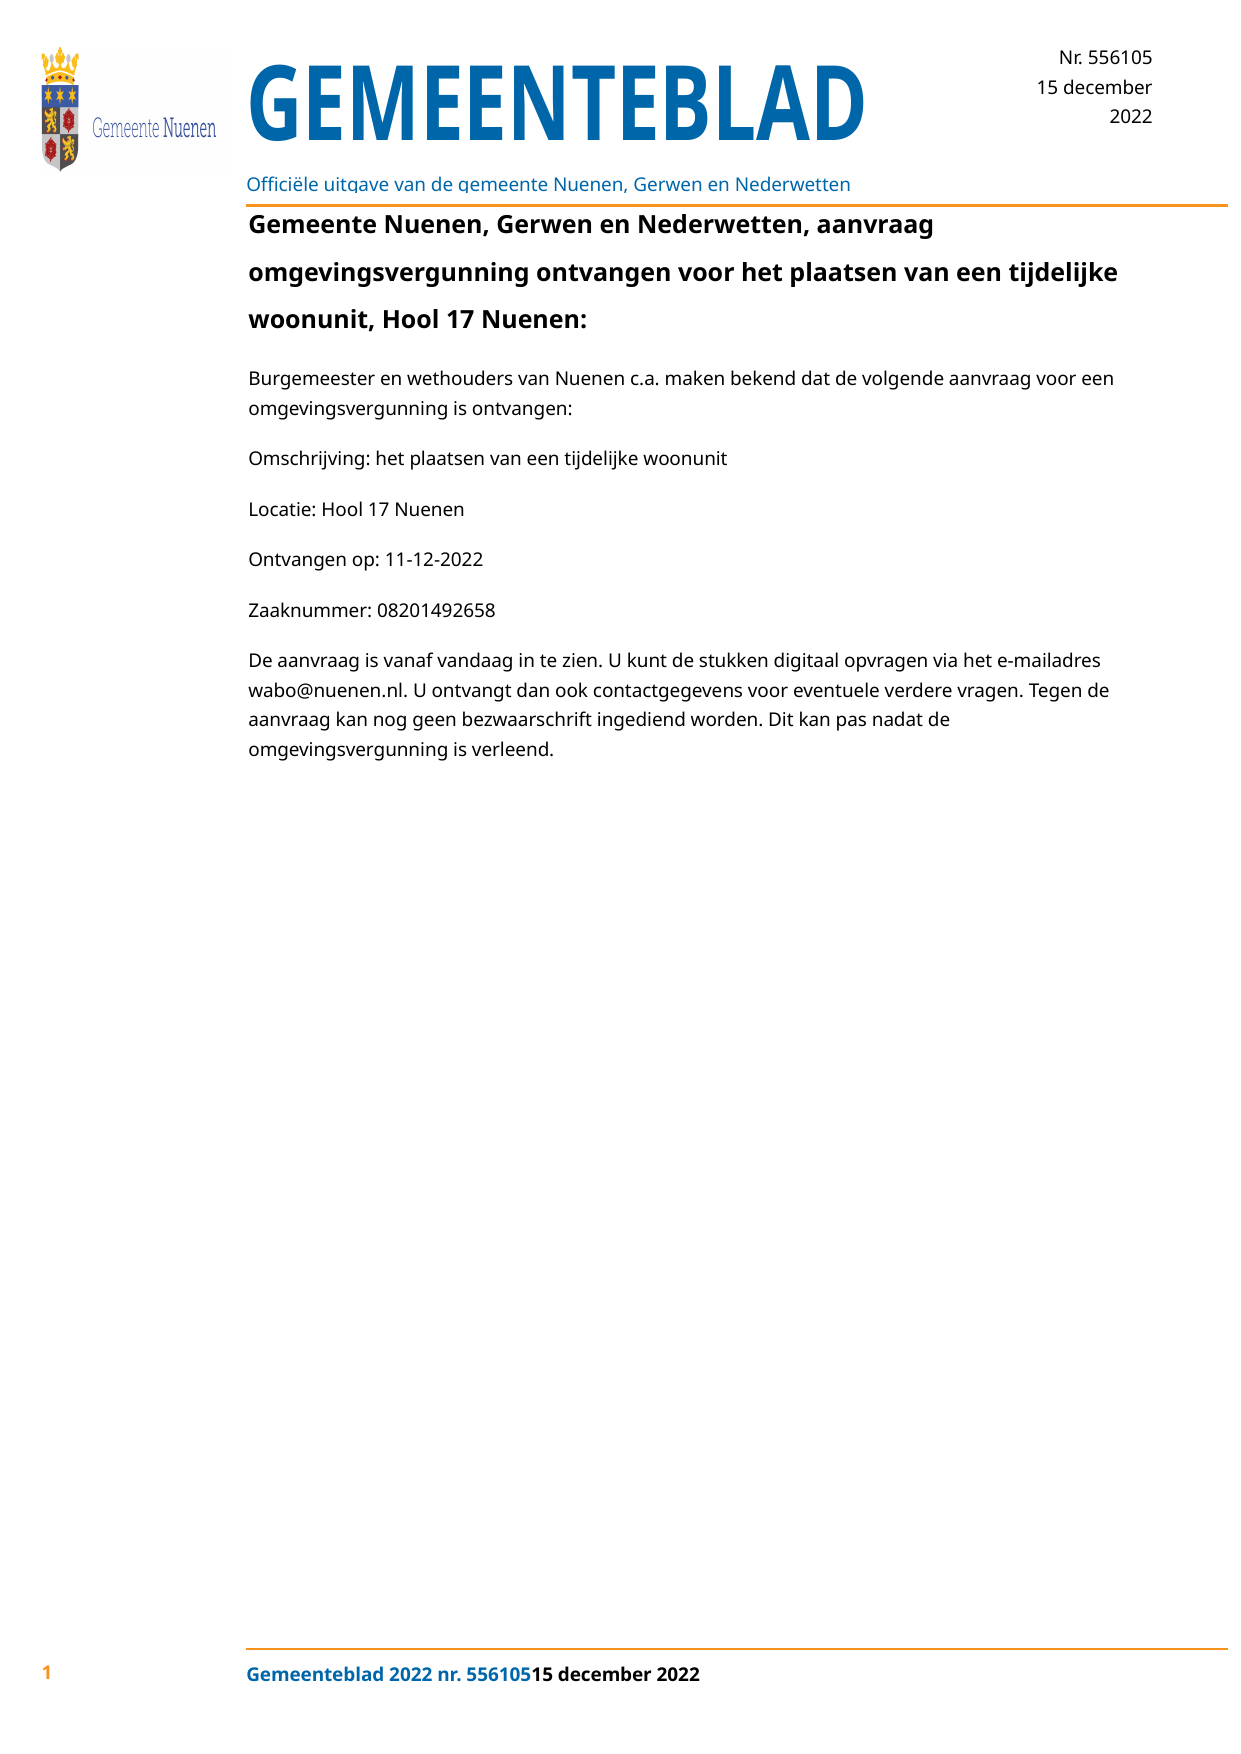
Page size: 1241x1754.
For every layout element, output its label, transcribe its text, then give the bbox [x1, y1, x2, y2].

picture [41, 47, 231, 172]
text Ontvangen op: 11-12-2022 [248, 546, 1152, 572]
text Omschrijving: het plaatsen van een tijdelijke woonunit [248, 446, 1152, 471]
text Locatie: Hool 17 Nuenen [248, 496, 1152, 522]
text Burgemeester en wethouders van Nuenen c.a. maken bekend dat de volgende aanvraag voor een omgevingsvergunning is ontvangen: [248, 366, 1152, 421]
text Zaaknummer: 08201492658 [248, 597, 1152, 622]
text Gemeente Nuenen, Gerwen en Nederwetten, aanvraag omgevingsvergunning ontvangen voor het plaatsen van een tijdelijke woonunit, Hool 17 Nuenen: [248, 207, 1152, 336]
text De aanvraag is vanaf vandaag in te zien. U kunt de stukken digitaal opvragen via het e-mailadres wabo@nuenen.nl. U ontvangt dan ook contactgegevens voor eventuele verdere vragen. Tegen de aanvraag kan nog geen bezwaarschrift ingediend worden. Dit kan pas nadat de omgevingsvergunning is verleend. [248, 647, 1152, 762]
